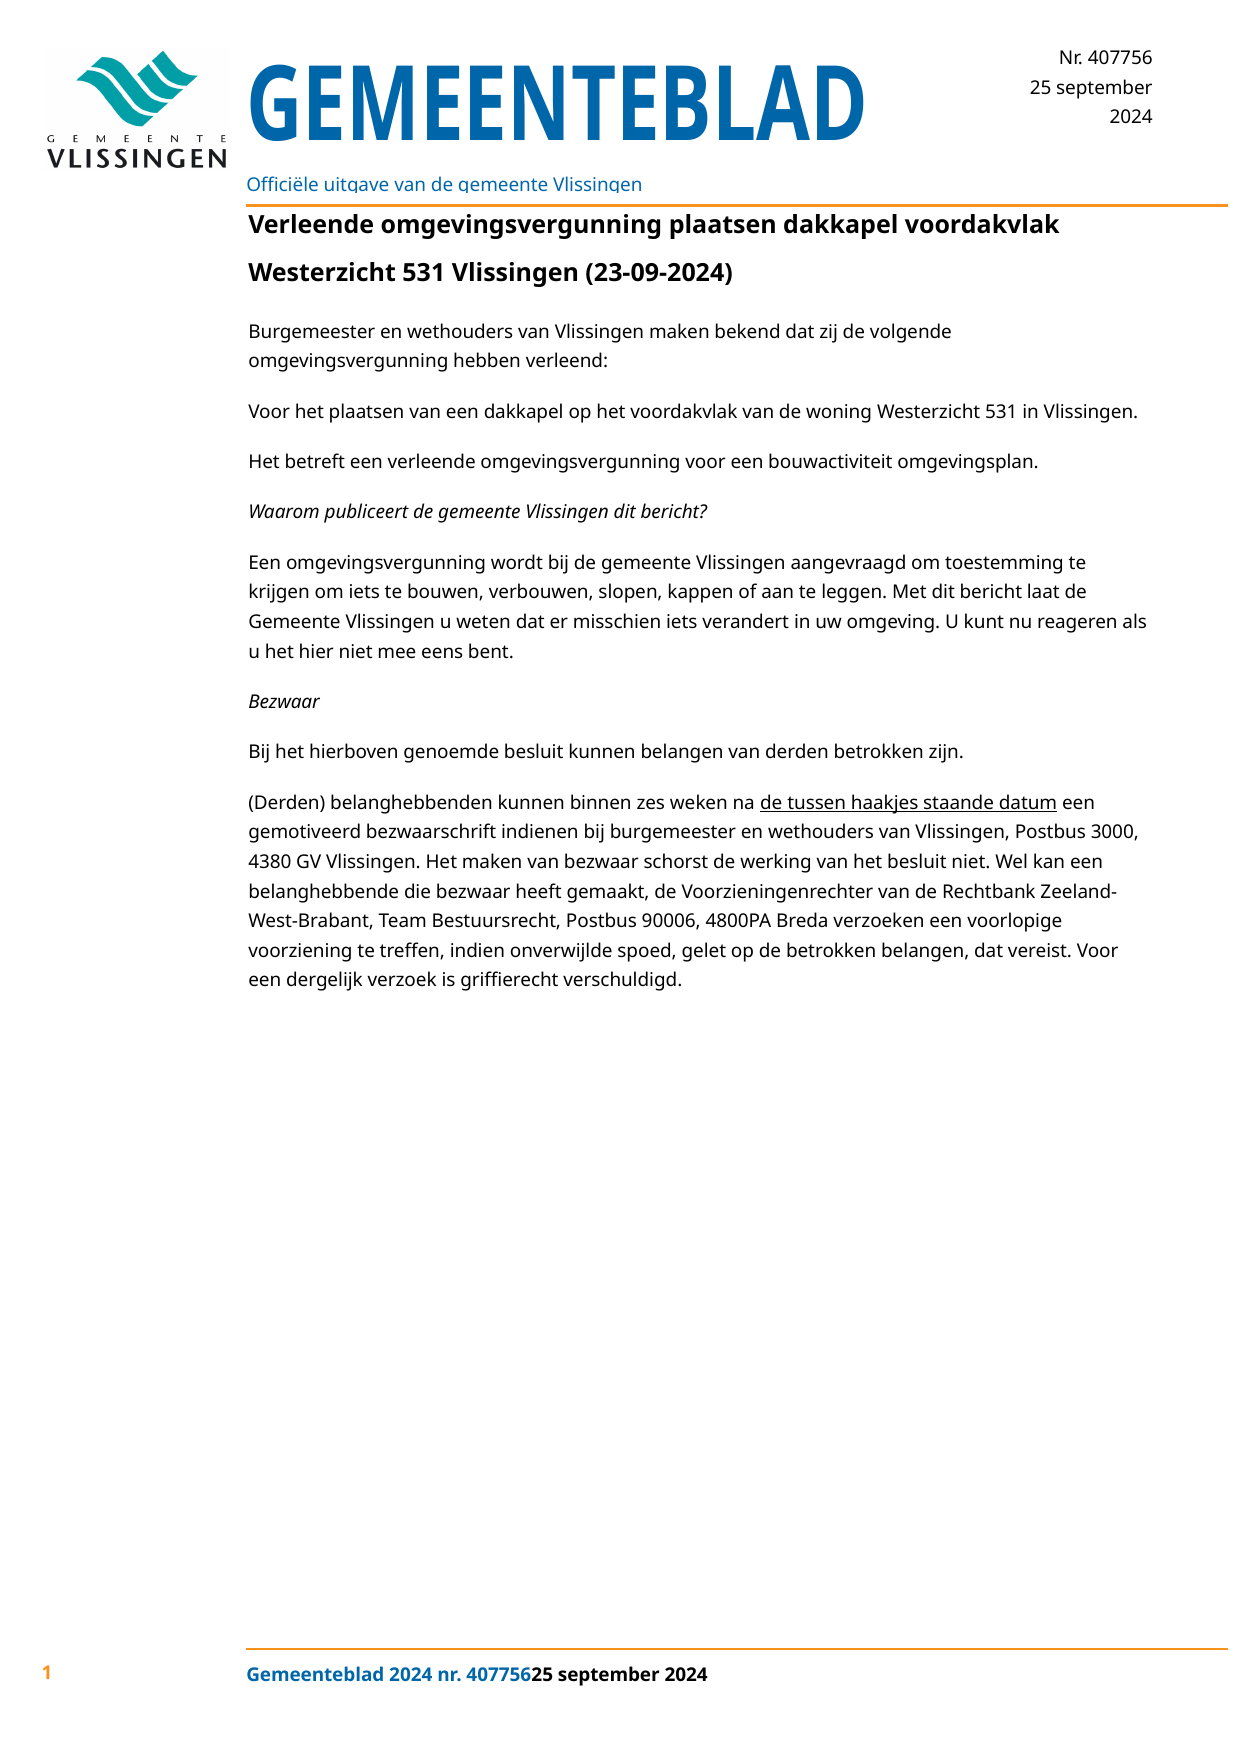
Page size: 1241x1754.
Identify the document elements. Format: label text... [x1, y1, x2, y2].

picture [41, 47, 231, 172]
text Voor het plaatsen van een dakkapel op het voordakvlak van de woning Westerzicht 531 in Vlissingen. [248, 398, 1152, 424]
text Een omgevingsvergunning wordt bij de gemeente Vlissingen aangevraagd om toestemming te krijgen om iets te bouwen, verbouwen, slopen, kappen of aan te leggen. Met dit bericht laat de Gemeente Vlissingen u weten dat er misschien iets verandert in uw omgeving. U kunt nu reageren als u het hier niet mee eens bent. [248, 549, 1152, 664]
text Het betreft een verleende omgevingsvergunning voor een bouwactiviteit omgevingsplan. [248, 448, 1152, 474]
text Waarom publiceert de gemeente Vlissingen dit bericht? [248, 499, 1152, 524]
text Burgemeester en wethouders van Vlissingen maken bekend dat zij de volgende omgevingsvergunning hebben verleend: [248, 318, 1152, 373]
text Bij het hierboven genoemde besluit kunnen belangen van derden betrokken zijn. [248, 739, 1152, 764]
text Bezwaar [248, 688, 1152, 714]
text (Derden) belanghebbenden kunnen binnen zes weken na de tussen haakjes staande datum een gemotiveerd bezwaarschrift indienen bij burgemeester en wethouders van Vlissingen, Postbus 3000, 4380 GV Vlissingen. Het maken van bezwaar schorst de werking van het besluit niet. Wel kan een belanghebbende die bezwaar heeft gemaakt, de Voorzieningenrechter van de Rechtbank Zeeland-West-Brabant, Team Bestuursrecht, Postbus 90006, 4800PA Breda verzoeken een voorlopige voorziening te treffen, indien onverwijlde spoed, gelet op de betrokken belangen, dat vereist. Voor een dergelijk verzoek is griffierecht verschuldigd. [248, 789, 1152, 992]
text Verleende omgevingsvergunning plaatsen dakkapel voordakvlak Westerzicht 531 Vlissingen (23-09-2024) [248, 207, 1152, 288]
